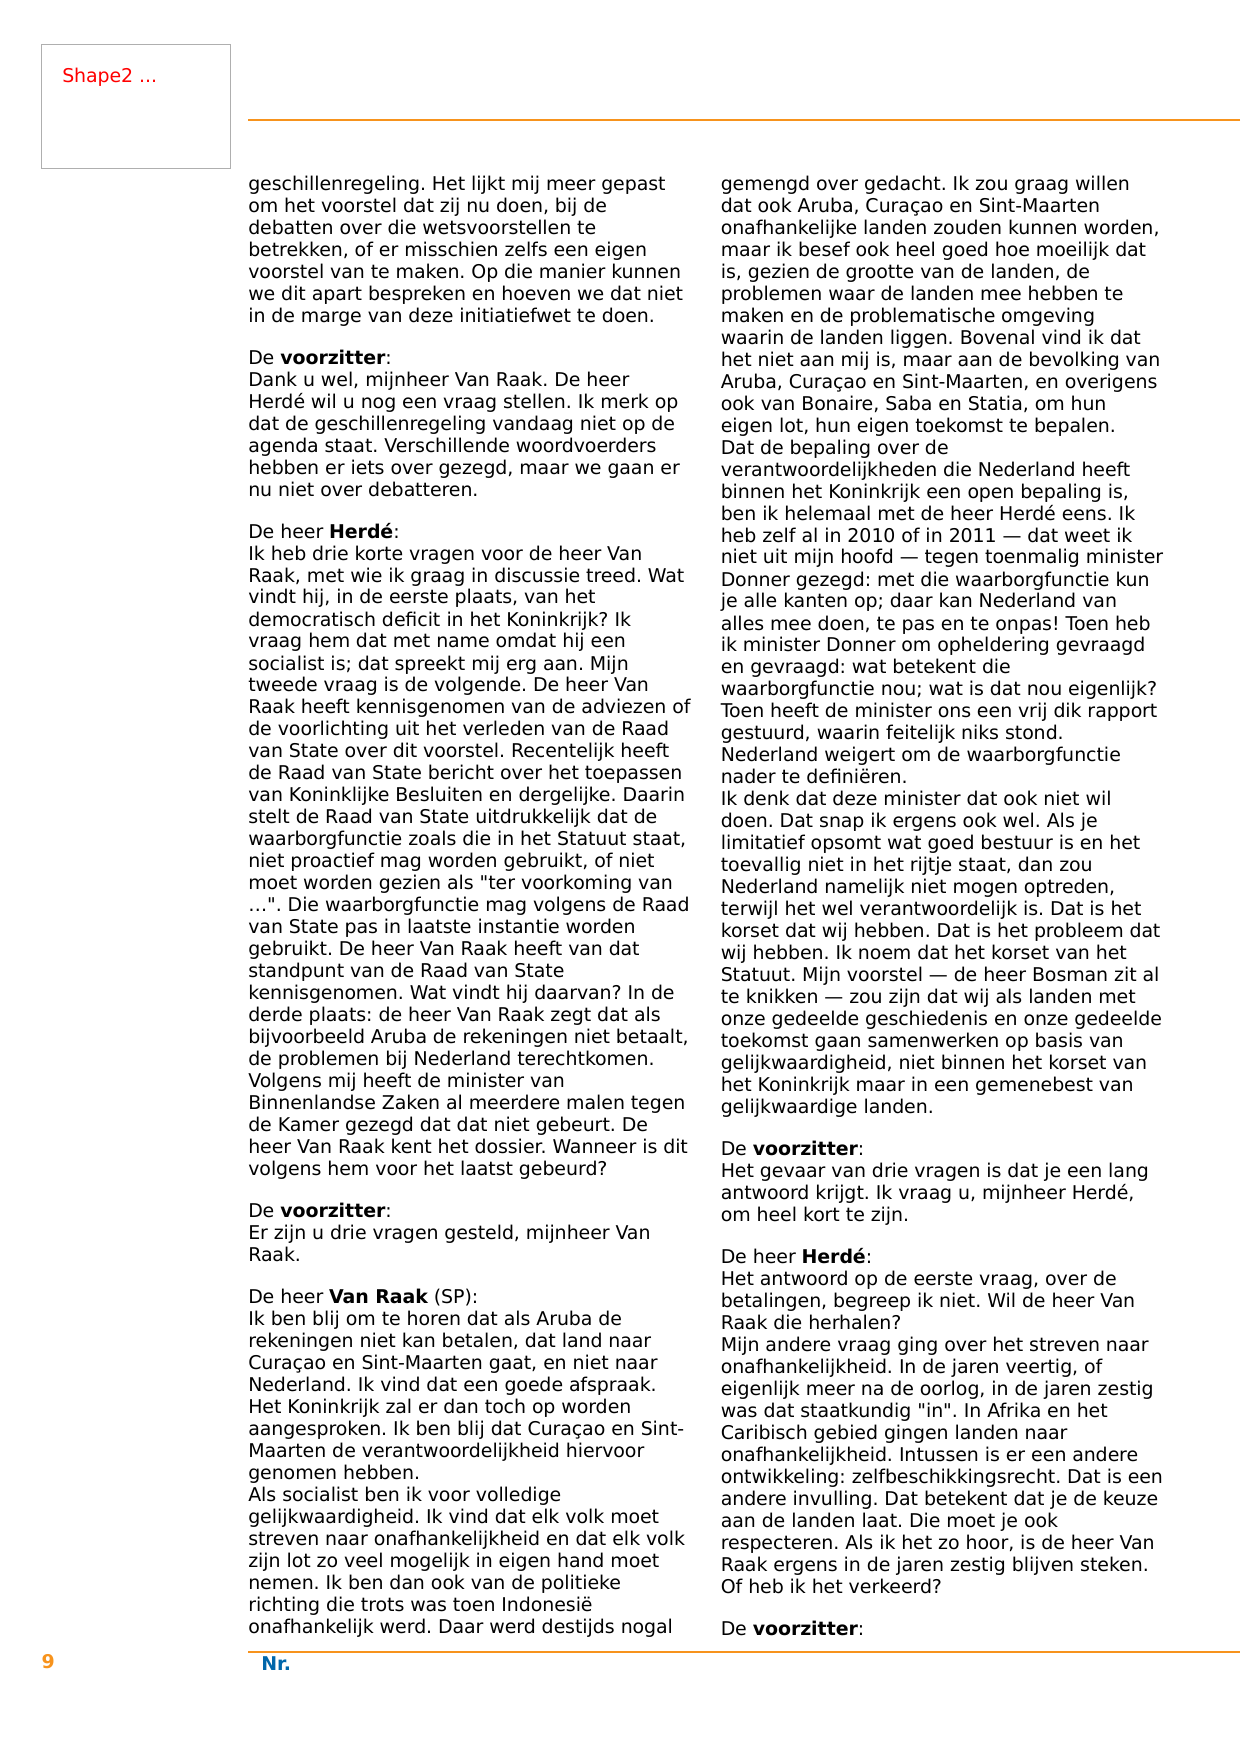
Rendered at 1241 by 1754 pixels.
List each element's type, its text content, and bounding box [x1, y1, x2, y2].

text Ik ben blij om te horen dat als Aruba de rekeningen niet kan betalen, dat land naar Curaçao en Sint-Maarten gaat, en niet naar Nederland. Ik vind dat een goede afspraak. Het Koninkrijk zal er dan toch op worden aangesproken. Ik ben blij dat Curaçao en Sint-Maarten de verantwoordelijkheid hiervoor genomen hebben. [248, 1308, 691, 1484]
text geschillenregeling. Het lijkt mij meer gepast om het voorstel dat zij nu doen, bij de debatten over die wetsvoorstellen te betrekken, of er misschien zelfs een eigen voorstel van te maken. Op die manier kunnen we dit apart bespreken en hoeven we dat niet in de marge van deze initiatiefwet te doen. [248, 173, 691, 327]
text Het gevaar van drie vragen is dat je een lang antwoord krijgt. Ik vraag u, mijnheer Herdé, om heel kort te zijn. [721, 1160, 1163, 1226]
text De voorzitter: [721, 1617, 1163, 1639]
text Het antwoord op de eerste vraag, over de betalingen, begreep ik niet. Wil de heer Van Raak die herhalen? [721, 1268, 1163, 1334]
text Er zijn u drie vragen gesteld, mijnheer Van Raak. [248, 1222, 691, 1266]
text Ik heb drie korte vragen voor de heer Van Raak, met wie ik graag in discussie treed. Wat vindt hij, in de eerste plaats, van het democratisch deficit in het Koninkrijk? Ik vraag hem dat met name omdat hij een socialist is; dat spreekt mij erg aan. Mijn tweede vraag is de volgende. De heer Van Raak heeft kennisgenomen van de adviezen of de voorlichting uit het verleden van de Raad van State over dit voorstel. Recentelijk heeft de Raad van State bericht over het toepassen van Koninklijke Besluiten en dergelijke. Daarin stelt de Raad van State uitdrukkelijk dat de waarborgfunctie zoals die in het Statuut staat, niet proactief mag worden gebruikt, of niet moet worden gezien als "ter voorkoming van …". Die waarborgfunctie mag volgens de Raad van State pas in laatste instantie worden gebruikt. De heer Van Raak heeft van dat standpunt van de Raad van State kennisgenomen. Wat vindt hij daarvan? In de derde plaats: de heer Van Raak zegt dat als bijvoorbeeld Aruba de rekeningen niet betaalt, de problemen bij Nederland terechtkomen. Volgens mij heeft de minister van Binnenlandse Zaken al meerdere malen tegen de Kamer gezegd dat dat niet gebeurt. De heer Van Raak kent het dossier. Wanneer is dit volgens hem voor het laatst gebeurd? [248, 542, 691, 1180]
text De heer Herdé: [248, 521, 691, 542]
text De voorzitter: [248, 347, 691, 369]
text Dat de bepaling over de verantwoordelijkheden die Nederland heeft binnen het Koninkrijk een open bepaling is, ben ik helemaal met de heer Herdé eens. Ik heb zelf al in 2010 of in 2011 — dat weet ik niet uit mijn hoofd — tegen toenmalig minister Donner gezegd: met die waarborgfunctie kun je alle kanten op; daar kan Nederland van alles mee doen, te pas en te onpas! Toen heb ik minister Donner om opheldering gevraagd en gevraagd: wat betekent die waarborgfunctie nou; wat is dat nou eigenlijk? Toen heeft de minister ons een vrij dik rapport gestuurd, waarin feitelijk niks stond. Nederland weigert om de waarborgfunctie nader te definiëren. [721, 437, 1163, 788]
text Dank u wel, mijnheer Van Raak. De heer Herdé wil u nog een vraag stellen. Ik merk op dat de geschillenregeling vandaag niet op de agenda staat. Verschillende woordvoerders hebben er iets over gezegd, maar we gaan er nu niet over debatteren. [248, 369, 691, 501]
text Mijn andere vraag ging over het streven naar onafhankelijkheid. In de jaren veertig, of eigenlijk meer na de oorlog, in de jaren zestig was dat staatkundig "in". In Afrika en het Caribisch gebied gingen landen naar onafhankelijkheid. Intussen is er een andere ontwikkeling: zelfbeschikkingsrecht. Dat is een andere invulling. Dat betekent dat je de keuze aan de landen laat. Die moet je ook respecteren. Als ik het zo hoor, is de heer Van Raak ergens in de jaren zestig blijven steken. Of heb ik het verkeerd? [721, 1334, 1163, 1597]
text gemengd over gedacht. Ik zou graag willen dat ook Aruba, Curaçao en Sint-Maarten onafhankelijke landen zouden kunnen worden, maar ik besef ook heel goed hoe moeilijk dat is, gezien de grootte van de landen, de problemen waar de landen mee hebben te maken en de problematische omgeving waarin de landen liggen. Bovenal vind ik dat het niet aan mij is, maar aan de bevolking van Aruba, Curaçao en Sint-Maarten, en overigens ook van Bonaire, Saba en Statia, om hun eigen lot, hun eigen toekomst te bepalen. [721, 173, 1163, 437]
text De heer Van Raak (SP): [248, 1286, 691, 1308]
text De voorzitter: [721, 1138, 1163, 1160]
text De voorzitter: [248, 1200, 691, 1222]
text Ik denk dat deze minister dat ook niet wil doen. Dat snap ik ergens ook wel. Als je limitatief opsomt wat goed bestuur is en het toevallig niet in het rijtje staat, dan zou Nederland namelijk niet mogen optreden, terwijl het wel verantwoordelijk is. Dat is het korset dat wij hebben. Dat is het probleem dat wij hebben. Ik noem dat het korset van het Statuut. Mijn voorstel — de heer Bosman zit al te knikken — zou zijn dat wij als landen met onze gedeelde geschiedenis en onze gedeelde toekomst gaan samenwerken op basis van gelijkwaardigheid, niet binnen het korset van het Koninkrijk maar in een gemenebest van gelijkwaardige landen. [721, 788, 1163, 1118]
text Als socialist ben ik voor volledige gelijkwaardigheid. Ik vind dat elk volk moet streven naar onafhankelijkheid en dat elk volk zijn lot zo veel mogelijk in eigen hand moet nemen. Ik ben dan ook van de politieke richting die trots was toen Indonesië onafhankelijk werd. Daar werd destijds nogal [248, 1484, 691, 1637]
text De heer Herdé: [721, 1246, 1163, 1268]
